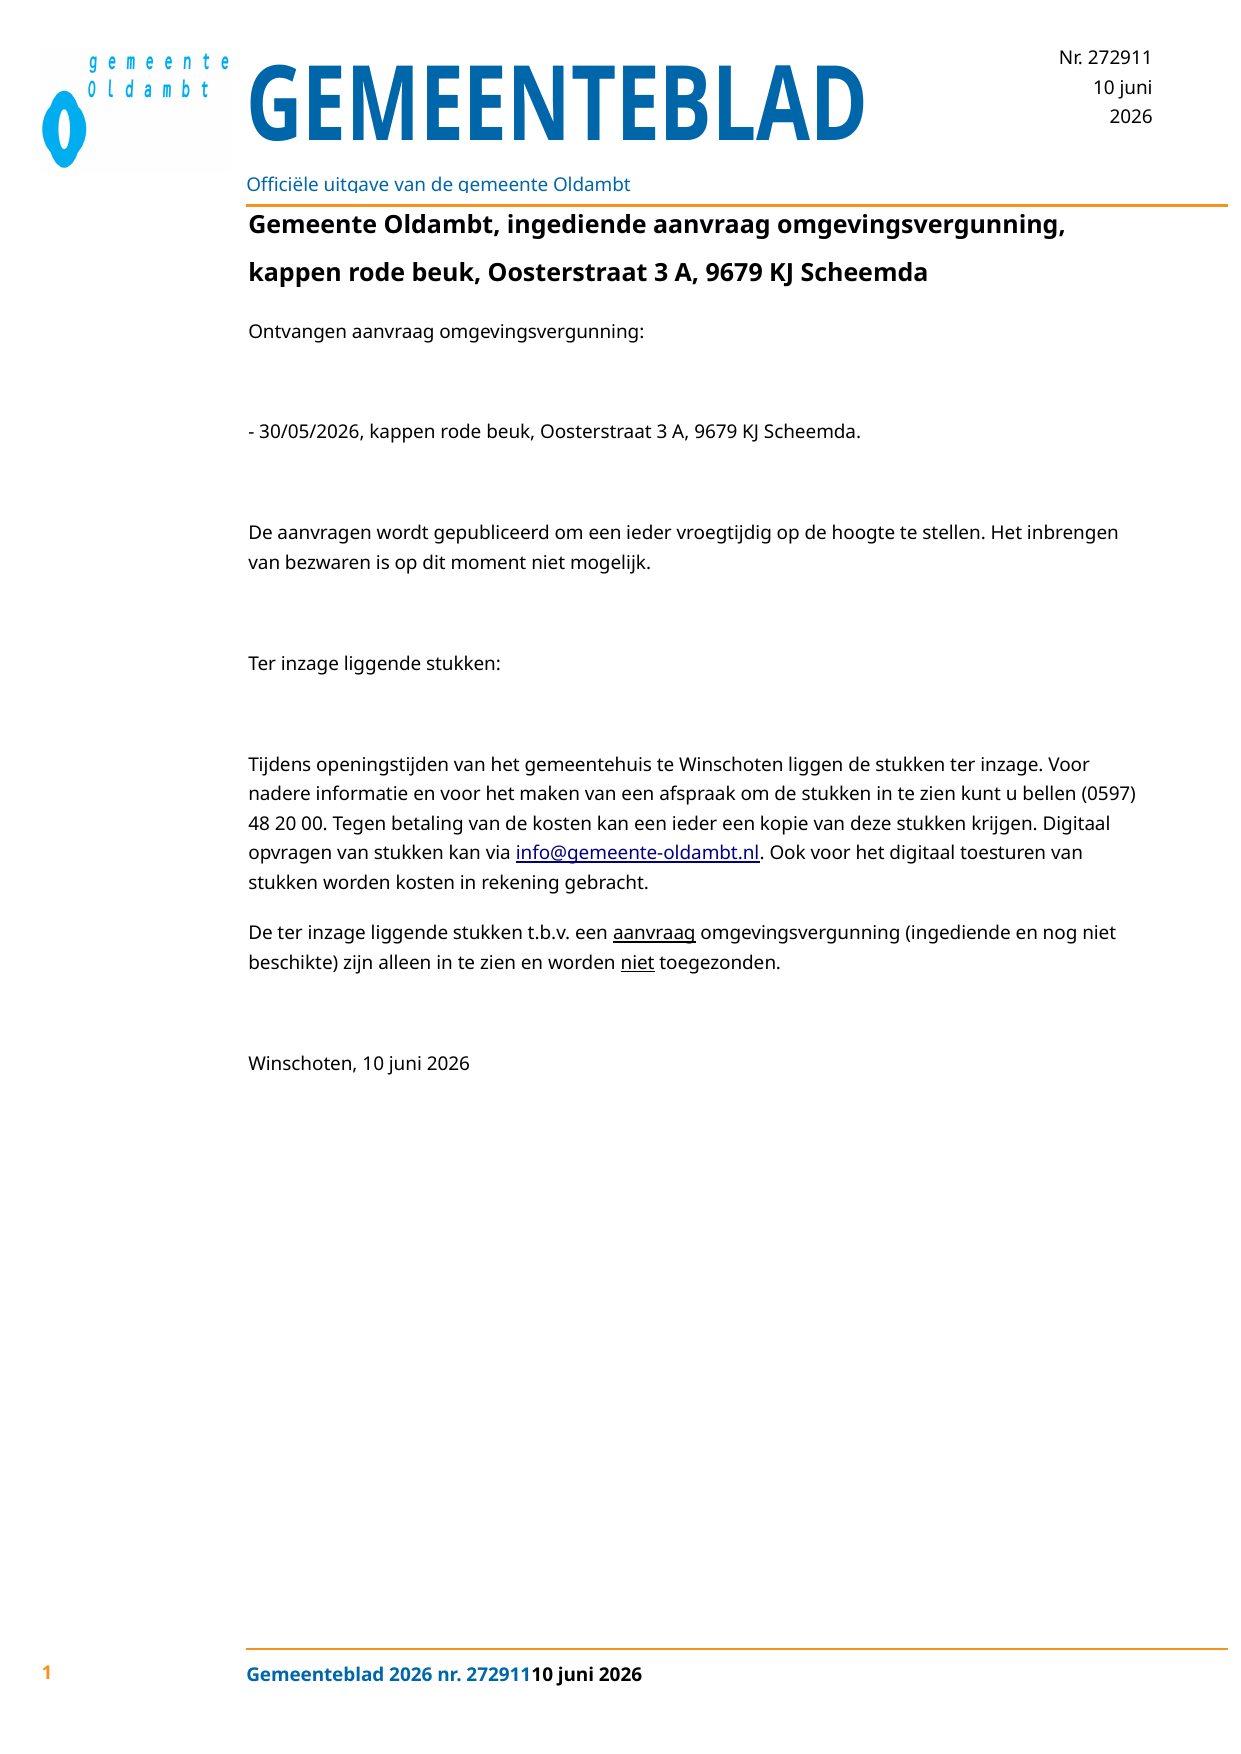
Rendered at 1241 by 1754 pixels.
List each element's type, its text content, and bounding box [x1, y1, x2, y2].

text Ontvangen aanvraag omgevingsvergunning: [248, 318, 1152, 344]
text Tijdens openingstijden van het gemeentehuis te Winschoten liggen de stukken ter inzage. Voor nadere informatie en voor het maken van een afspraak om de stukken in te zien kunt u bellen (0597) 48 20 00. Tegen betaling van de kosten kan een ieder een kopie van deze stukken krijgen. Digitaal opvragen van stukken kan via info@gemeente-oldambt.nl. Ook voor het digitaal toesturen van stukken worden kosten in rekening gebracht. [248, 751, 1152, 895]
text Gemeente Oldambt, ingediende aanvraag omgevingsvergunning, kappen rode beuk, Oosterstraat 3 A, 9679 KJ Scheemda [248, 207, 1152, 288]
text Ter inzage liggende stukken: [248, 650, 1152, 676]
text Winschoten, 10 juni 2026 [248, 1050, 1152, 1076]
text De ter inzage liggende stukken t.b.v. een aanvraag omgevingsvergunning (ingediende en nog niet beschikte) zijn alleen in te zien en worden niet toegezonden. [248, 919, 1152, 975]
picture [41, 47, 231, 172]
text De aanvragen wordt gepubliceerd om een ieder vroegtijdig op de hoogte te stellen. Het inbrengen van bezwaren is op dit moment niet mogelijk. [248, 519, 1152, 575]
text - 30/05/2026, kappen rode beuk, Oosterstraat 3 A, 9679 KJ Scheemda. [248, 419, 1152, 444]
